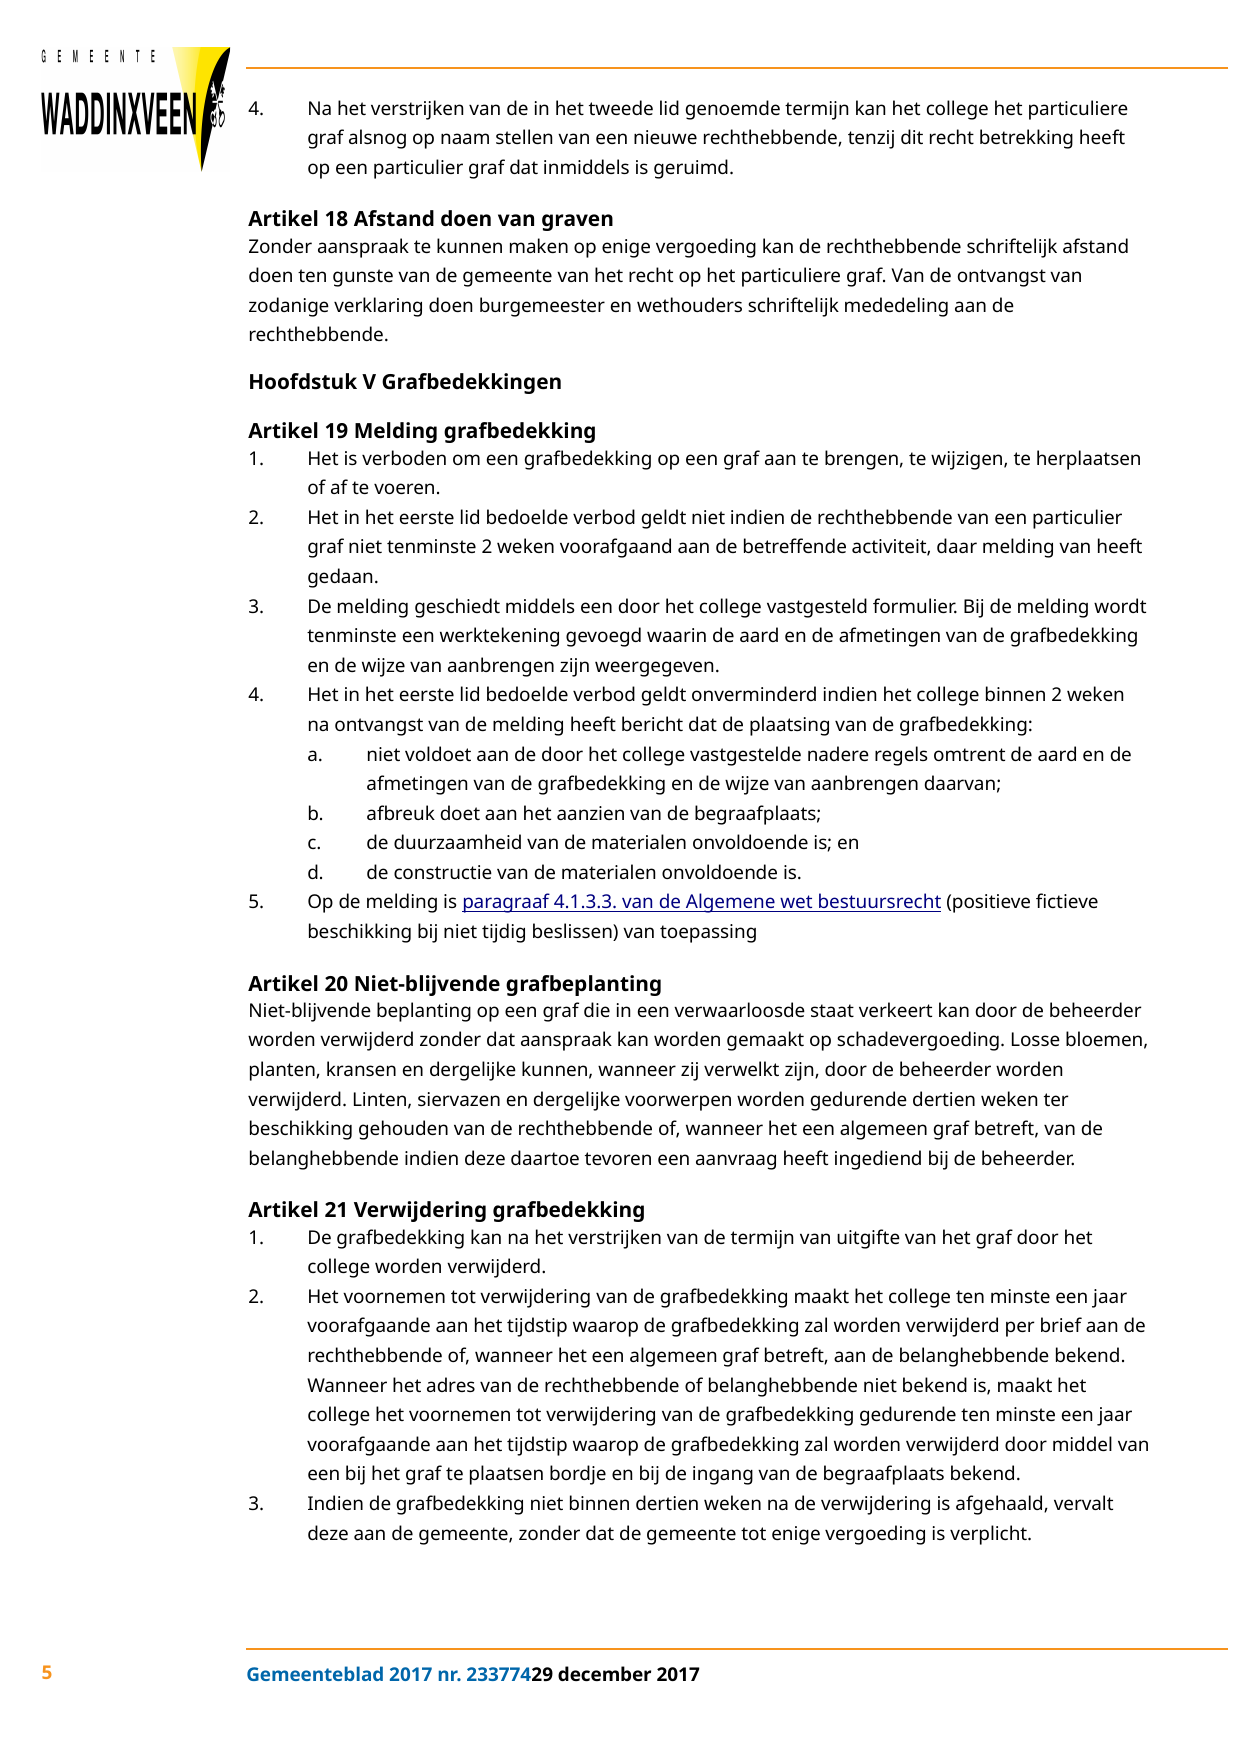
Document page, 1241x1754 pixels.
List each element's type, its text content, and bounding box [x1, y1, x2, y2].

list Het is verboden om een grafbedekking op een graf aan te brengen, te wijzigen, te herplaatsen of af te voeren. [248, 445, 1152, 500]
list De grafbedekking kan na het verstrijken van de termijn van uitgifte van het graf door het college worden verwijderd. [248, 1224, 1152, 1279]
text Niet-blijvende beplanting op een graf die in een verwaarloosde staat verkeert kan door de beheerder worden verwijderd zonder dat aanspraak kan worden gemaakt op schadevergoeding. Losse bloemen, planten, kransen en dergelijke kunnen, wanneer zij verwelkt zijn, door de beheerder worden verwijderd. Linten, siervazen en dergelijke voorwerpen worden gedurende dertien weken ter beschikking gehouden van de rechthebbende of, wanneer het een algemeen graf betreft, van de belanghebbende indien deze daartoe tevoren een aanvraag heeft ingediend bij de beheerder. [248, 997, 1152, 1171]
text Hoofdstuk V Grafbedekkingen [248, 367, 1152, 396]
list De melding geschiedt middels een door het college vastgesteld formulier. Bij de melding wordt tenminste een werktekening gevoegd waarin de aard en de afmetingen van de grafbedekking en de wijze van aanbrengen zijn weergegeven. [248, 593, 1152, 678]
text Artikel 20 Niet-blijvende grafbeplanting [248, 969, 1152, 997]
list de duurzaamheid van de materialen onvoldoende is; en [307, 829, 1152, 855]
picture [41, 47, 231, 172]
text Artikel 21 Verwijdering grafbedekking [248, 1195, 1152, 1224]
text Artikel 19 Melding grafbedekking [248, 416, 1152, 445]
list afbreuk doet aan het aanzien van de begraafplaats; [307, 800, 1152, 826]
list Het voornemen tot verwijdering van de grafbedekking maakt het college ten minste een jaar voorafgaande aan het tijdstip waarop de grafbedekking zal worden verwijderd per brief aan de rechthebbende of, wanneer het een algemeen graf betreft, aan de belanghebbende bekend. Wanneer het adres van de rechthebbende of belanghebbende niet bekend is, maakt het college het voornemen tot verwijdering van de grafbedekking gedurende ten minste een jaar voorafgaande aan het tijdstip waarop de grafbedekking zal worden verwijderd door middel van een bij het graf te plaatsen bordje en bij de ingang van de begraafplaats bekend. [248, 1283, 1152, 1486]
list niet voldoet aan de door het college vastgestelde nadere regels omtrent de aard en de afmetingen van de grafbedekking en de wijze van aanbrengen daarvan; [307, 741, 1152, 796]
list Na het verstrijken van de in het tweede lid genoemde termijn kan het college het particuliere graf alsnog op naam stellen van een nieuwe rechthebbende, tenzij dit recht betrekking heeft op een particulier graf dat inmiddels is geruimd. [248, 95, 1152, 180]
text Artikel 18 Afstand doen van graven [248, 204, 1152, 233]
text Zonder aanspraak te kunnen maken op enige vergoeding kan de rechthebbende schriftelijk afstand doen ten gunste van de gemeente van het recht op het particuliere graf. Van de ontvangst van zodanige verklaring doen burgemeester en wethouders schriftelijk mededeling aan de rechthebbende. [248, 233, 1152, 347]
list Het in het eerste lid bedoelde verbod geldt niet indien de rechthebbende van een particulier graf niet tenminste 2 weken voorafgaand aan de betreffende activiteit, daar melding van heeft gedaan. [248, 504, 1152, 589]
list Het in het eerste lid bedoelde verbod geldt onverminderd indien het college binnen 2 weken na ontvangst van de melding heeft bericht dat de plaatsing van de grafbedekking: [248, 682, 1152, 737]
list Indien de grafbedekking niet binnen dertien weken na de verwijdering is afgehaald, vervalt deze aan de gemeente, zonder dat de gemeente tot enige vergoeding is verplicht. [248, 1490, 1152, 1545]
list de constructie van de materialen onvoldoende is. [307, 859, 1152, 885]
list Op de melding is paragraaf 4.1.3.3. van de Algemene wet bestuursrecht (positieve fictieve beschikking bij niet tijdig beslissen) van toepassing [248, 889, 1152, 944]
